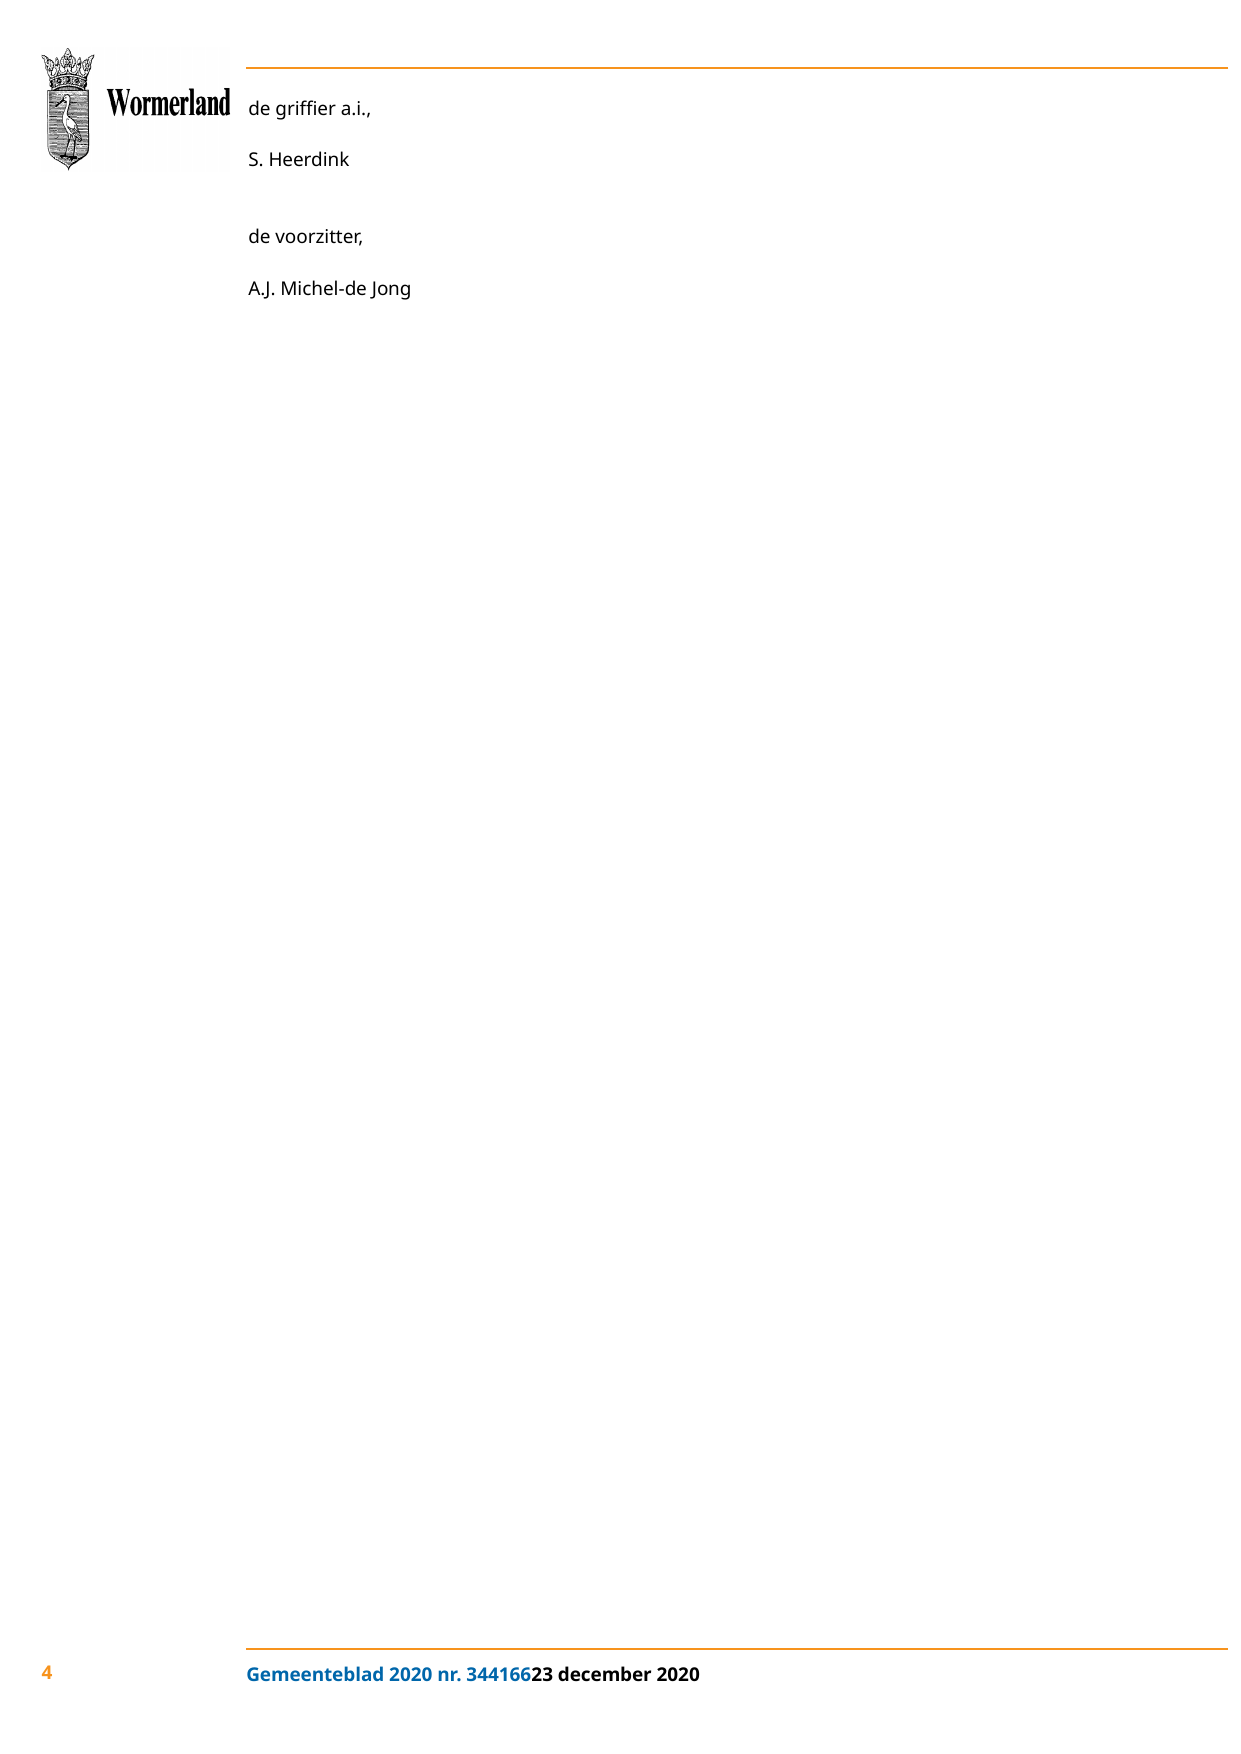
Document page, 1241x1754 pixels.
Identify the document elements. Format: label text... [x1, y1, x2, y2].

text S. Heerdink [248, 146, 1152, 172]
text de voorzitter, [248, 223, 1152, 249]
text de griffier a.i., [248, 95, 1152, 121]
text A.J. Michel-de Jong [248, 275, 1152, 301]
picture [41, 47, 231, 172]
